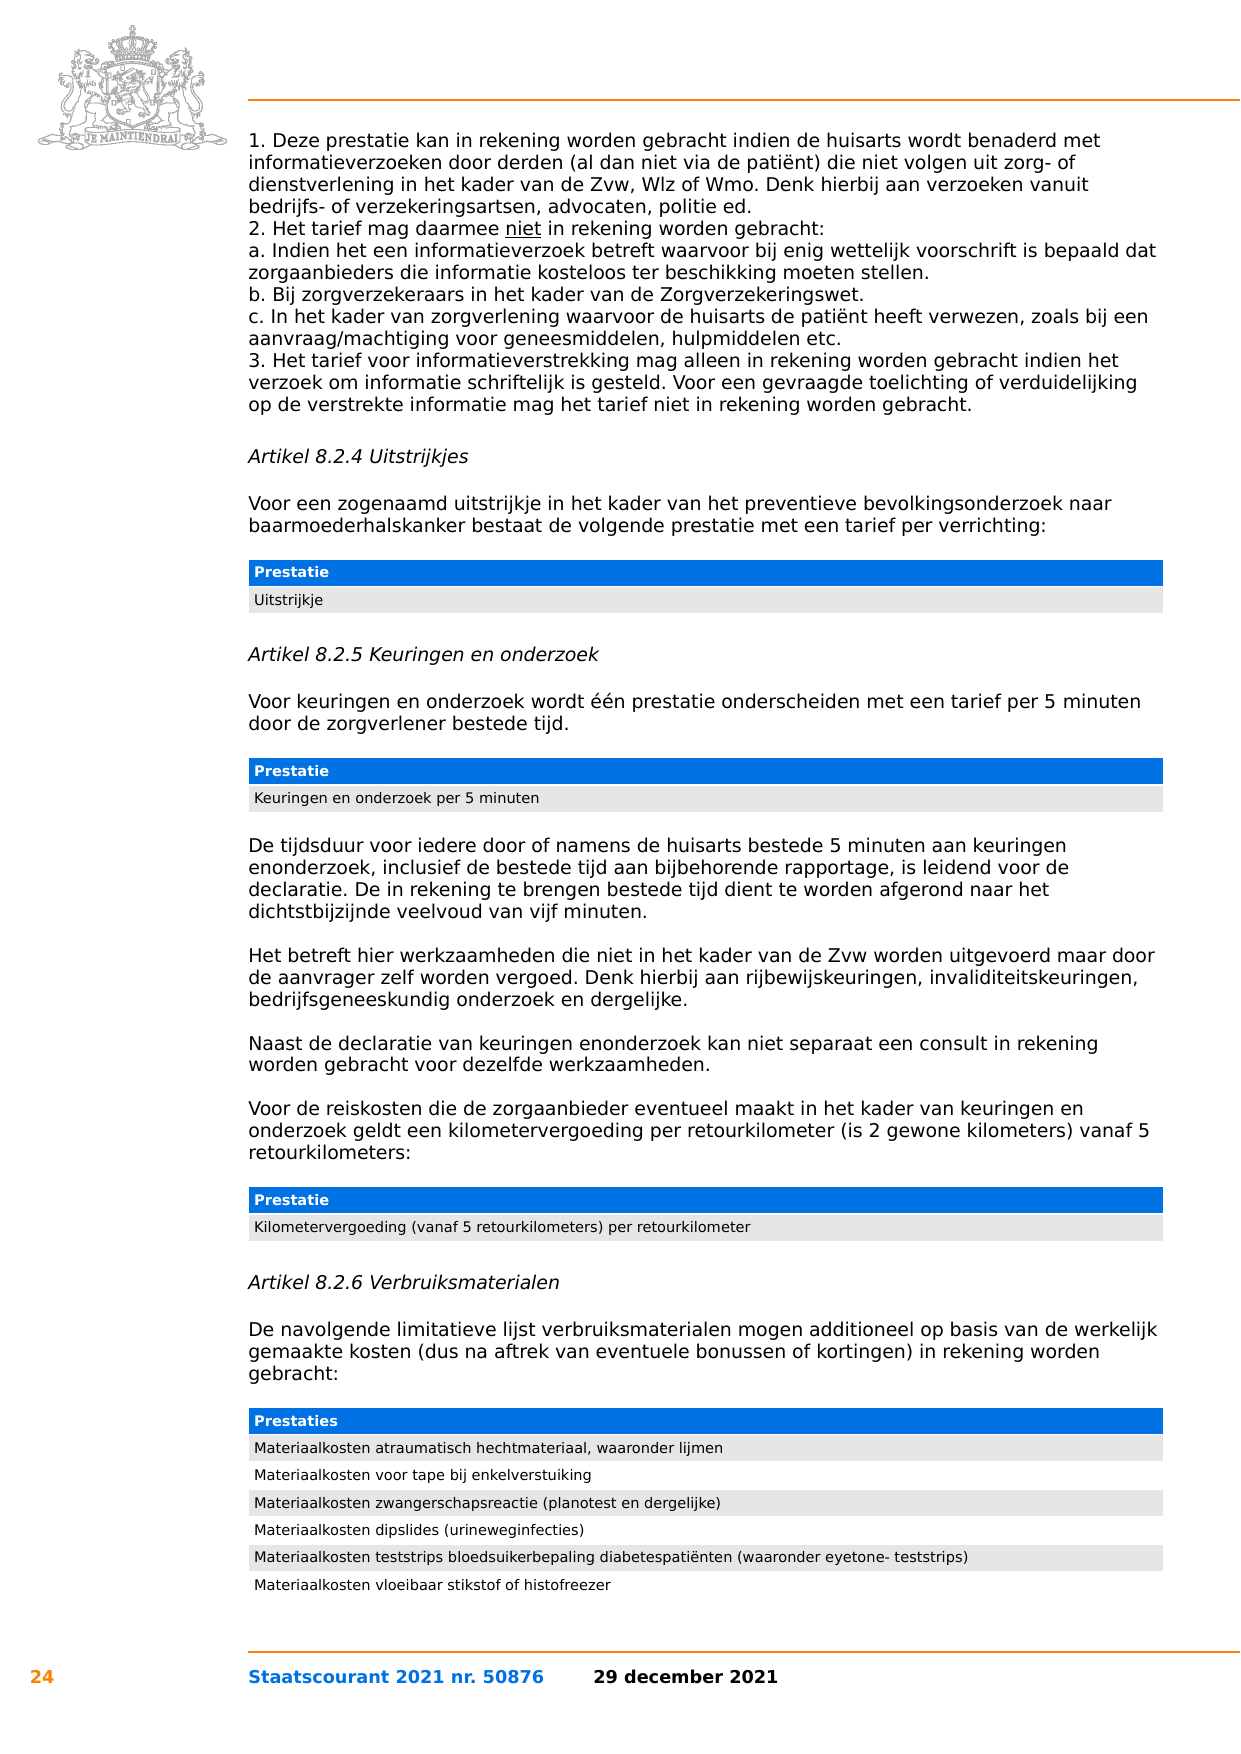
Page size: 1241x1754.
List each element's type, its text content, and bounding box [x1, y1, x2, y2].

text 1. Deze prestatie kan in rekening worden gebracht indien de huisarts wordt benaderd met informatieverzoeken door derden (al dan niet via de patiënt) die niet volgen uit zorg- of dienstverlening in het kader van de Zvw, Wlz of Wmo. Denk hierbij aan verzoeken vanuit bedrijfs- of verzekeringsartsen, advocaten, politie ed. [248, 130, 1163, 218]
table_header Prestaties [249, 1408, 1163, 1434]
table_cell Materiaalkosten dipslides (urineweginfecties) [249, 1517, 1163, 1544]
table_cell Materiaalkosten zwangerschapsreactie (planotest en dergelijke) [249, 1490, 1163, 1516]
subtitle Artikel 8.2.6 Verbruiksmaterialen [248, 1272, 1163, 1294]
subtitle Artikel 8.2.4 Uitstrijkjes [248, 446, 1163, 468]
table_cell Materiaalkosten voor tape bij enkelverstuiking [249, 1463, 1163, 1489]
text 2. Het tarief mag daarmee niet in rekening worden gebracht: [248, 218, 1163, 240]
text De navolgende limitatieve lijst verbruiksmaterialen mogen additioneel op basis van de werkelijk gemaakte kosten (dus na aftrek van eventuele bonussen of kortingen) in rekening worden gebracht: [248, 1319, 1163, 1385]
table_header Prestatie [249, 1187, 1163, 1213]
text c. In het kader van zorgverlening waarvoor de huisarts de patiënt heeft verwezen, zoals bij een aanvraag/machtiging voor geneesmiddelen, hulpmiddelen etc. [248, 306, 1163, 350]
text 3. Het tarief voor informatieverstrekking mag alleen in rekening worden gebracht indien het verzoek om informatie schriftelijk is gesteld. Voor een gevraagde toelichting of verduidelijking op de verstrekte informatie mag het tarief niet in rekening worden gebracht. [248, 350, 1163, 416]
table_cell Uitstrijkje [249, 587, 1163, 613]
text a. Indien het een informatieverzoek betreft waarvoor bij enig wettelijk voorschrift is bepaald dat zorgaanbieders die informatie kosteloos ter beschikking moeten stellen. [248, 240, 1163, 284]
table_cell Materiaalkosten teststrips bloedsuikerbepaling diabetespatiënten (waaronder eyetone- teststrips) [249, 1545, 1163, 1571]
text Voor een zogenaamd uitstrijkje in het kader van het preventieve bevolkingsonderzoek naar baarmoederhalskanker bestaat de volgende prestatie met een tarief per verrichting: [248, 493, 1163, 537]
table_header Prestatie [249, 758, 1163, 784]
text De tijdsduur voor iedere door of namens de huisarts bestede 5 minuten aan keuringen enonderzoek, inclusief de bestede tijd aan bijbehorende rapportage, is leidend voor de declaratie. De in rekening te brengen bestede tijd dient te worden afgerond naar het dichtstbijzijnde veelvoud van vijf minuten. [248, 835, 1163, 923]
table_header Prestatie [249, 560, 1163, 586]
text Voor de reiskosten die de zorgaanbieder eventueel maakt in het kader van keuringen en onderzoek geldt een kilometervergoeding per retourkilometer (is 2 gewone kilometers) vanaf 5 retourkilometers: [248, 1098, 1163, 1164]
text Het betreft hier werkzaamheden die niet in het kader van de Zvw worden uitgevoerd maar door de aanvrager zelf worden vergoed. Denk hierbij aan rijbewijskeuringen, invaliditeitskeuringen, bedrijfsgeneeskundig onderzoek en dergelijke. [248, 944, 1163, 1011]
table_cell Kilometervergoeding (vanaf 5 retourkilometers) per retourkilometer [249, 1215, 1163, 1241]
subtitle Artikel 8.2.5 Keuringen en onderzoek [248, 644, 1163, 666]
picture [38, 25, 227, 150]
text b. Bij zorgverzekeraars in het kader van de Zorgverzekeringswet. [248, 284, 1163, 306]
text Voor keuringen en onderzoek wordt één prestatie onderscheiden met een tarief per 5 minuten door de zorgverlener bestede tijd. [248, 691, 1163, 735]
table_cell Materiaalkosten atraumatisch hechtmateriaal, waaronder lijmen [249, 1435, 1163, 1461]
text Naast de declaratie van keuringen enonderzoek kan niet separaat een consult in rekening worden gebracht voor dezelfde werkzaamheden. [248, 1032, 1163, 1076]
table_cell Materiaalkosten vloeibaar stikstof of histofreezer [249, 1572, 1163, 1598]
table_cell Keuringen en onderzoek per 5 minuten [249, 786, 1163, 812]
